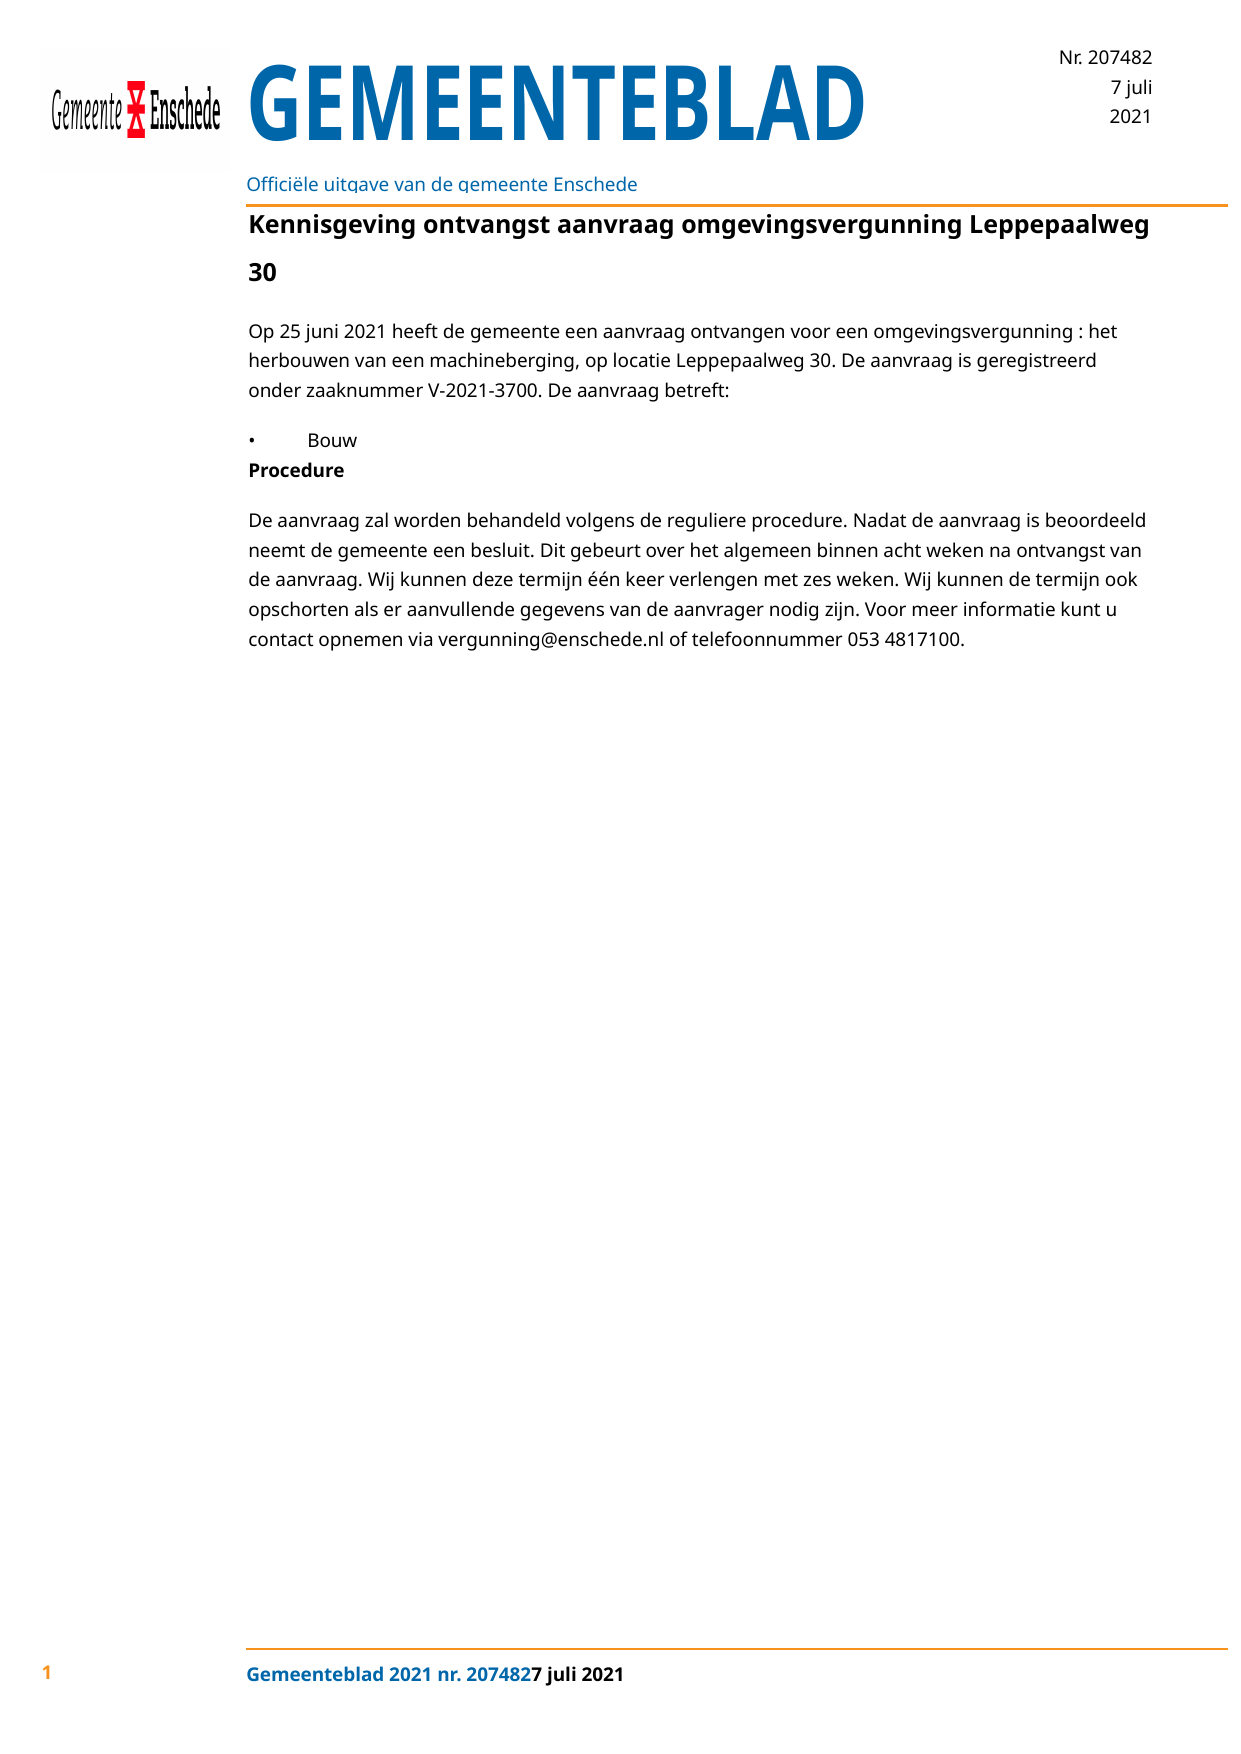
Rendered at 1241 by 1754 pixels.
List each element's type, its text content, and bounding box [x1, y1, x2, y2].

text Kennisgeving ontvangst aanvraag omgevingsvergunning Leppepaalweg 30 [248, 207, 1152, 288]
picture [41, 47, 231, 172]
text De aanvraag zal worden behandeld volgens de reguliere procedure. Nadat de aanvraag is beoordeeld neemt de gemeente een besluit. Dit gebeurt over het algemeen binnen acht weken na ontvangst van de aanvraag. Wij kunnen deze termijn één keer verlengen met zes weken. Wij kunnen de termijn ook opschorten als er aanvullende gegevens van de aanvrager nodig zijn. Voor meer informatie kunt u contact opnemen via vergunning@enschede.nl of telefoonnummer 053 4817100. [248, 507, 1152, 652]
text Op 25 juni 2021 heeft de gemeente een aanvraag ontvangen voor een omgevingsvergunning : het herbouwen van een machineberging, op locatie Leppepaalweg 30. De aanvraag is geregistreerd onder zaaknummer V-2021-3700. De aanvraag betreft: [248, 318, 1152, 403]
text Procedure [248, 457, 1152, 483]
list Bouw [248, 427, 1152, 453]
